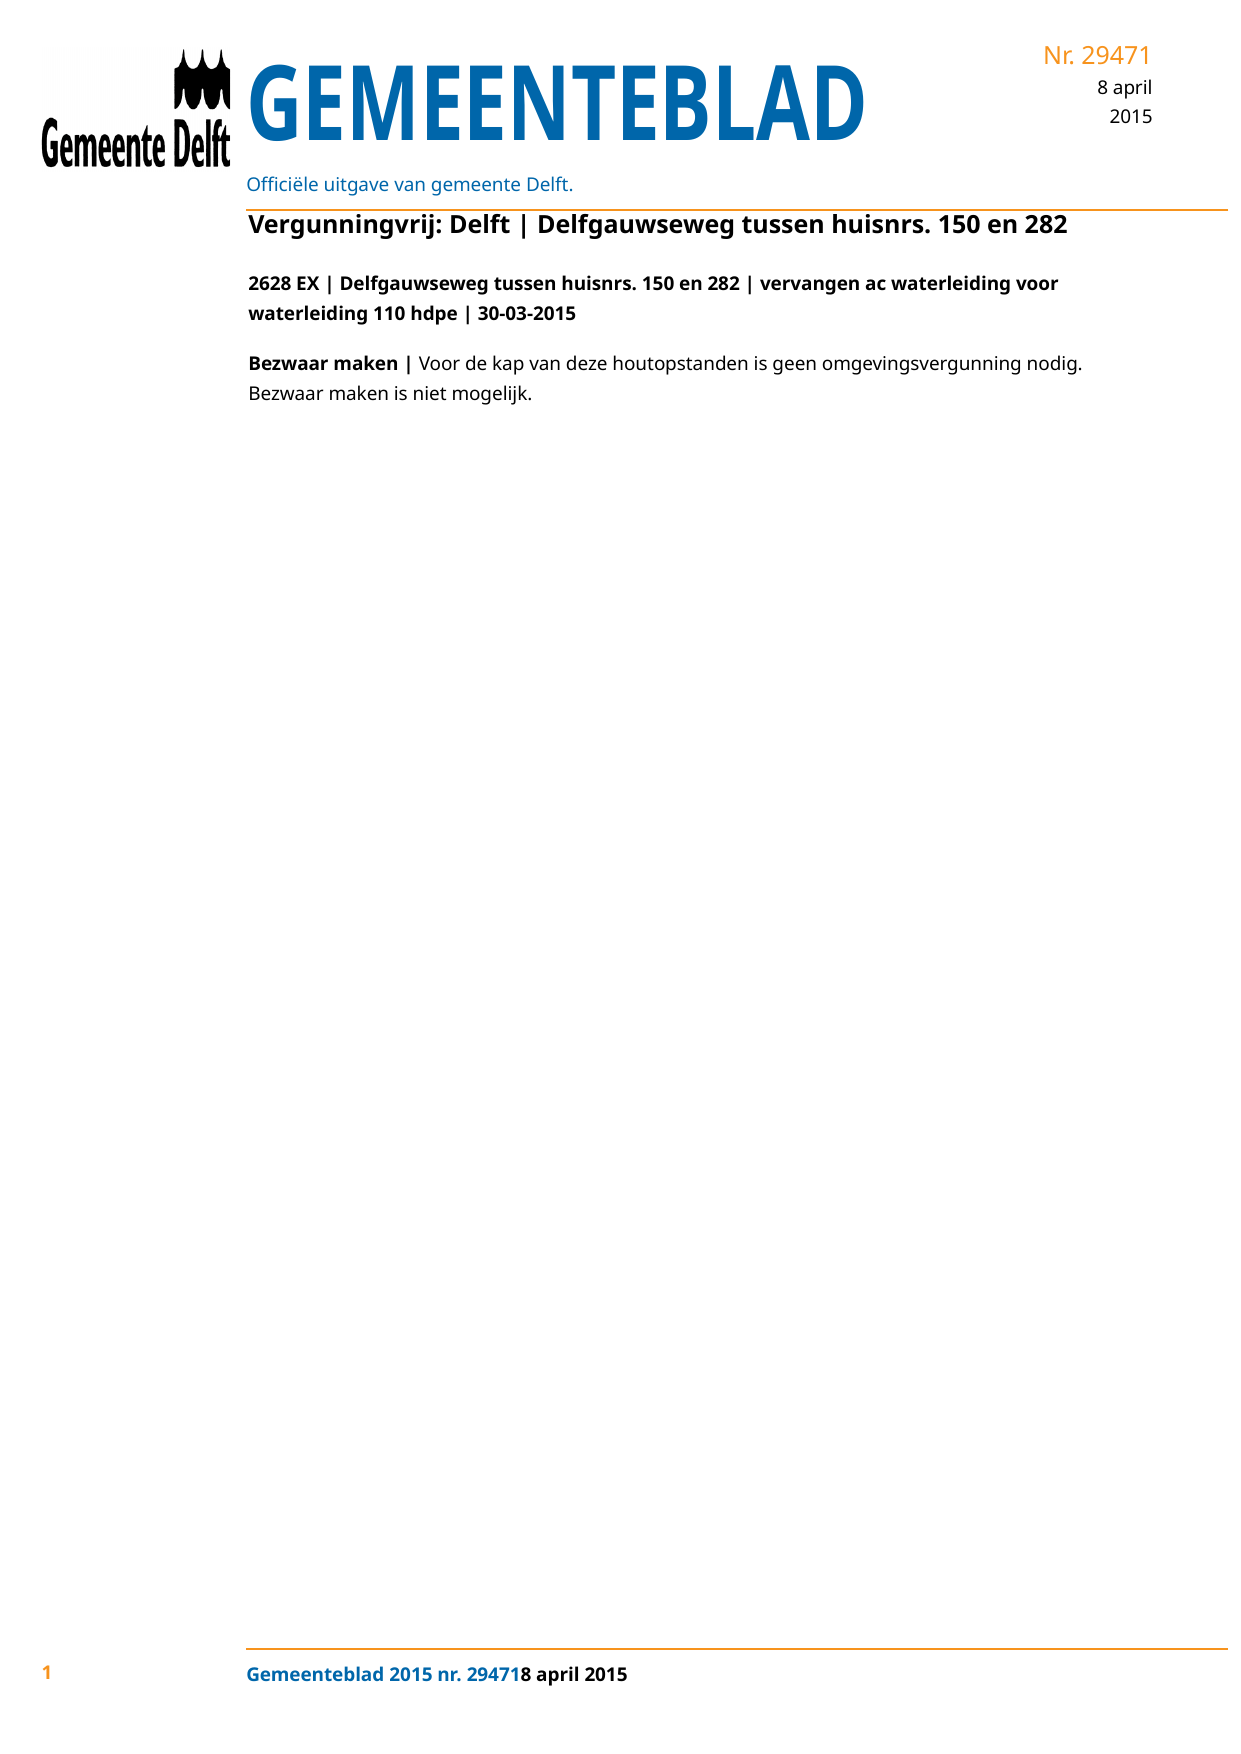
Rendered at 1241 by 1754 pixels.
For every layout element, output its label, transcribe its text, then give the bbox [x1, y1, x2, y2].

text 2628 EX | Delfgauwseweg tussen huisnrs. 150 en 282 | vervangen ac waterleiding voor waterleiding 110 hdpe | 30-03-2015 [248, 270, 1152, 326]
picture [41, 47, 231, 172]
text Vergunningvrij: Delft | Delfgauwseweg tussen huisnrs. 150 en 282 [248, 211, 1152, 241]
text Bezwaar maken | Voor de kap van deze houtopstanden is geen omgevingsvergunning nodig. Bezwaar maken is niet mogelijk. [248, 350, 1152, 406]
